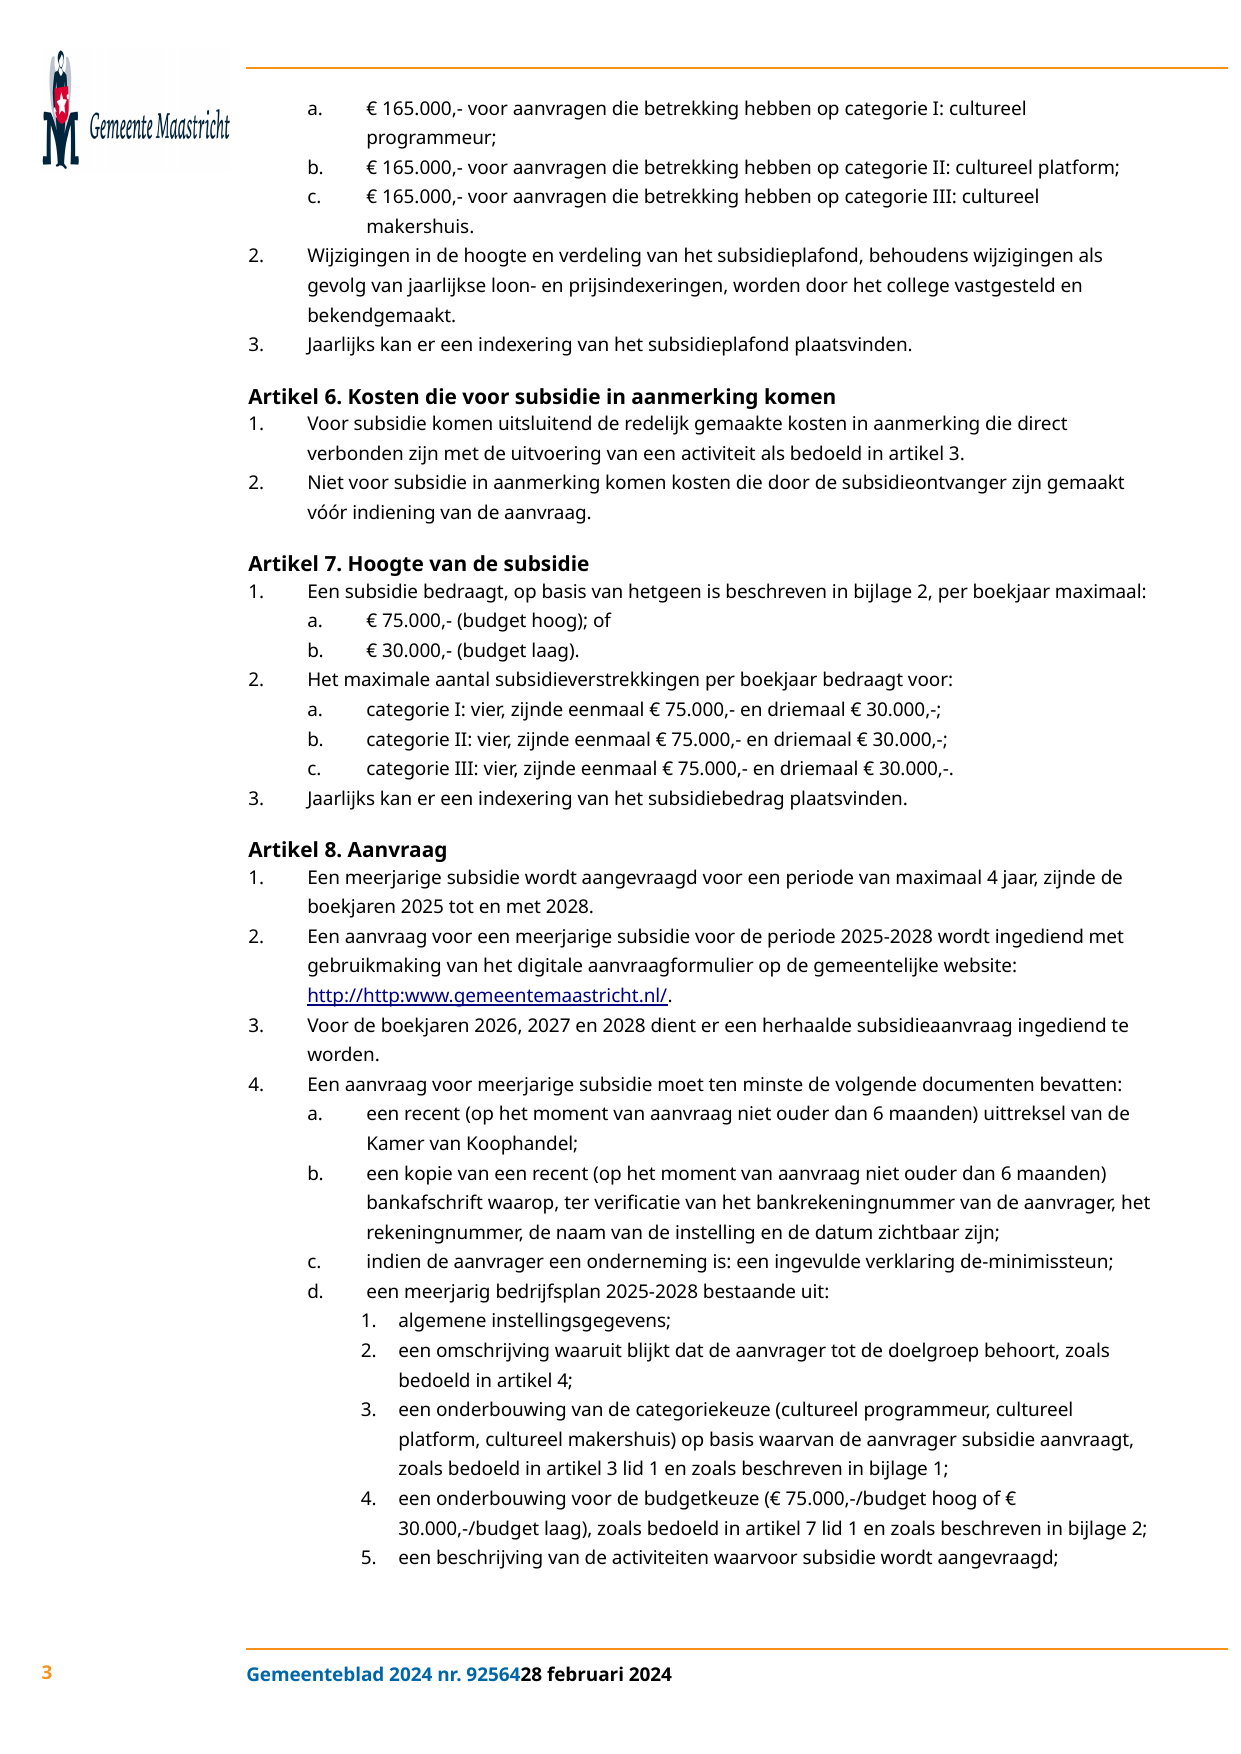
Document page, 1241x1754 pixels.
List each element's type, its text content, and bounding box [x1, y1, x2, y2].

list Een subsidie bedraagt, op basis van hetgeen is beschreven in bijlage 2, per boekjaar maximaal: [248, 578, 1152, 604]
list Niet voor subsidie in aanmerking komen kosten die door de subsidieontvanger zijn gemaakt vóór indiening van de aanvraag. [248, 469, 1152, 525]
text Artikel 6. Kosten die voor subsidie in aanmerking komen [248, 382, 1152, 410]
picture [41, 47, 231, 172]
list categorie I: vier, zijnde eenmaal € 75.000,- en driemaal € 30.000,-; [307, 696, 1152, 722]
list Voor de boekjaren 2026, 2027 en 2028 dient er een herhaalde subsidieaanvraag ingediend te worden. [248, 1012, 1152, 1067]
list een omschrijving waaruit blijkt dat de aanvrager tot de doelgroep behoort, zoals bedoeld in artikel 4; [361, 1337, 1152, 1392]
text Artikel 8. Aanvraag [248, 835, 1152, 864]
list Wijzigingen in de hoogte en verdeling van het subsidieplafond, behoudens wijzigingen als gevolg van jaarlijkse loon- en prijsindexeringen, worden door het college vastgesteld en bekendgemaakt. [248, 243, 1152, 328]
list een onderbouwing van de categoriekeuze (cultureel programmeur, cultureel platform, cultureel makershuis) op basis waarvan de aanvrager subsidie aanvraagt, zoals bedoeld in artikel 3 lid 1 en zoals beschreven in bijlage 1; [361, 1396, 1152, 1481]
list Voor subsidie komen uitsluitend de redelijk gemaakte kosten in aanmerking die direct verbonden zijn met de uitvoering van een activiteit als bedoeld in artikel 3. [248, 410, 1152, 466]
list Een meerjarige subsidie wordt aangevraagd voor een periode van maximaal 4 jaar, zijnde de boekjaren 2025 tot en met 2028. [248, 864, 1152, 919]
list Een aanvraag voor meerjarige subsidie moet ten minste de volgende documenten bevatten: [248, 1071, 1152, 1097]
list € 165.000,- voor aanvragen die betrekking hebben op categorie III: cultureel makershuis. [307, 183, 1152, 239]
list Het maximale aantal subsidieverstrekkingen per boekjaar bedraagt voor: [248, 667, 1152, 692]
list een meerjarig bedrijfsplan 2025-2028 bestaande uit: [307, 1278, 1152, 1304]
list Jaarlijks kan er een indexering van het subsidieplafond plaatsvinden. [248, 331, 1152, 357]
list categorie II: vier, zijnde eenmaal € 75.000,- en driemaal € 30.000,-; [307, 726, 1152, 752]
list € 165.000,- voor aanvragen die betrekking hebben op categorie I: cultureel programmeur; [307, 95, 1152, 150]
list een beschrijving van de activiteiten waarvoor subsidie wordt aangevraagd; [361, 1544, 1152, 1570]
list Jaarlijks kan er een indexering van het subsidiebedrag plaatsvinden. [248, 785, 1152, 811]
list € 165.000,- voor aanvragen die betrekking hebben op categorie II: cultureel platform; [307, 154, 1152, 180]
text Artikel 7. Hoogte van de subsidie [248, 549, 1152, 578]
list categorie III: vier, zijnde eenmaal € 75.000,- en driemaal € 30.000,-. [307, 755, 1152, 781]
list € 75.000,- (budget hoog); of [307, 607, 1152, 633]
list een kopie van een recent (op het moment van aanvraag niet ouder dan 6 maanden) bankafschrift waarop, ter verificatie van het bankrekeningnummer van de aanvrager, het rekeningnummer, de naam van de instelling en de datum zichtbaar zijn; [307, 1160, 1152, 1244]
list € 30.000,- (budget laag). [307, 637, 1152, 663]
list Een aanvraag voor een meerjarige subsidie voor de periode 2025-2028 wordt ingediend met gebruikmaking van het digitale aanvraagformulier op de gemeentelijke website: http://http:www.gemeentemaastricht.nl/. [248, 923, 1152, 1008]
list indien de aanvrager een onderneming is: een ingevulde verklaring de-minimissteun; [307, 1248, 1152, 1274]
list een onderbouwing voor de budgetkeuze (€ 75.000,-/budget hoog of € 30.000,-/budget laag), zoals bedoeld in artikel 7 lid 1 en zoals beschreven in bijlage 2; [361, 1485, 1152, 1540]
list een recent (op het moment van aanvraag niet ouder dan 6 maanden) uittreksel van de Kamer van Koophandel; [307, 1101, 1152, 1156]
list algemene instellingsgegevens; [361, 1308, 1152, 1333]
